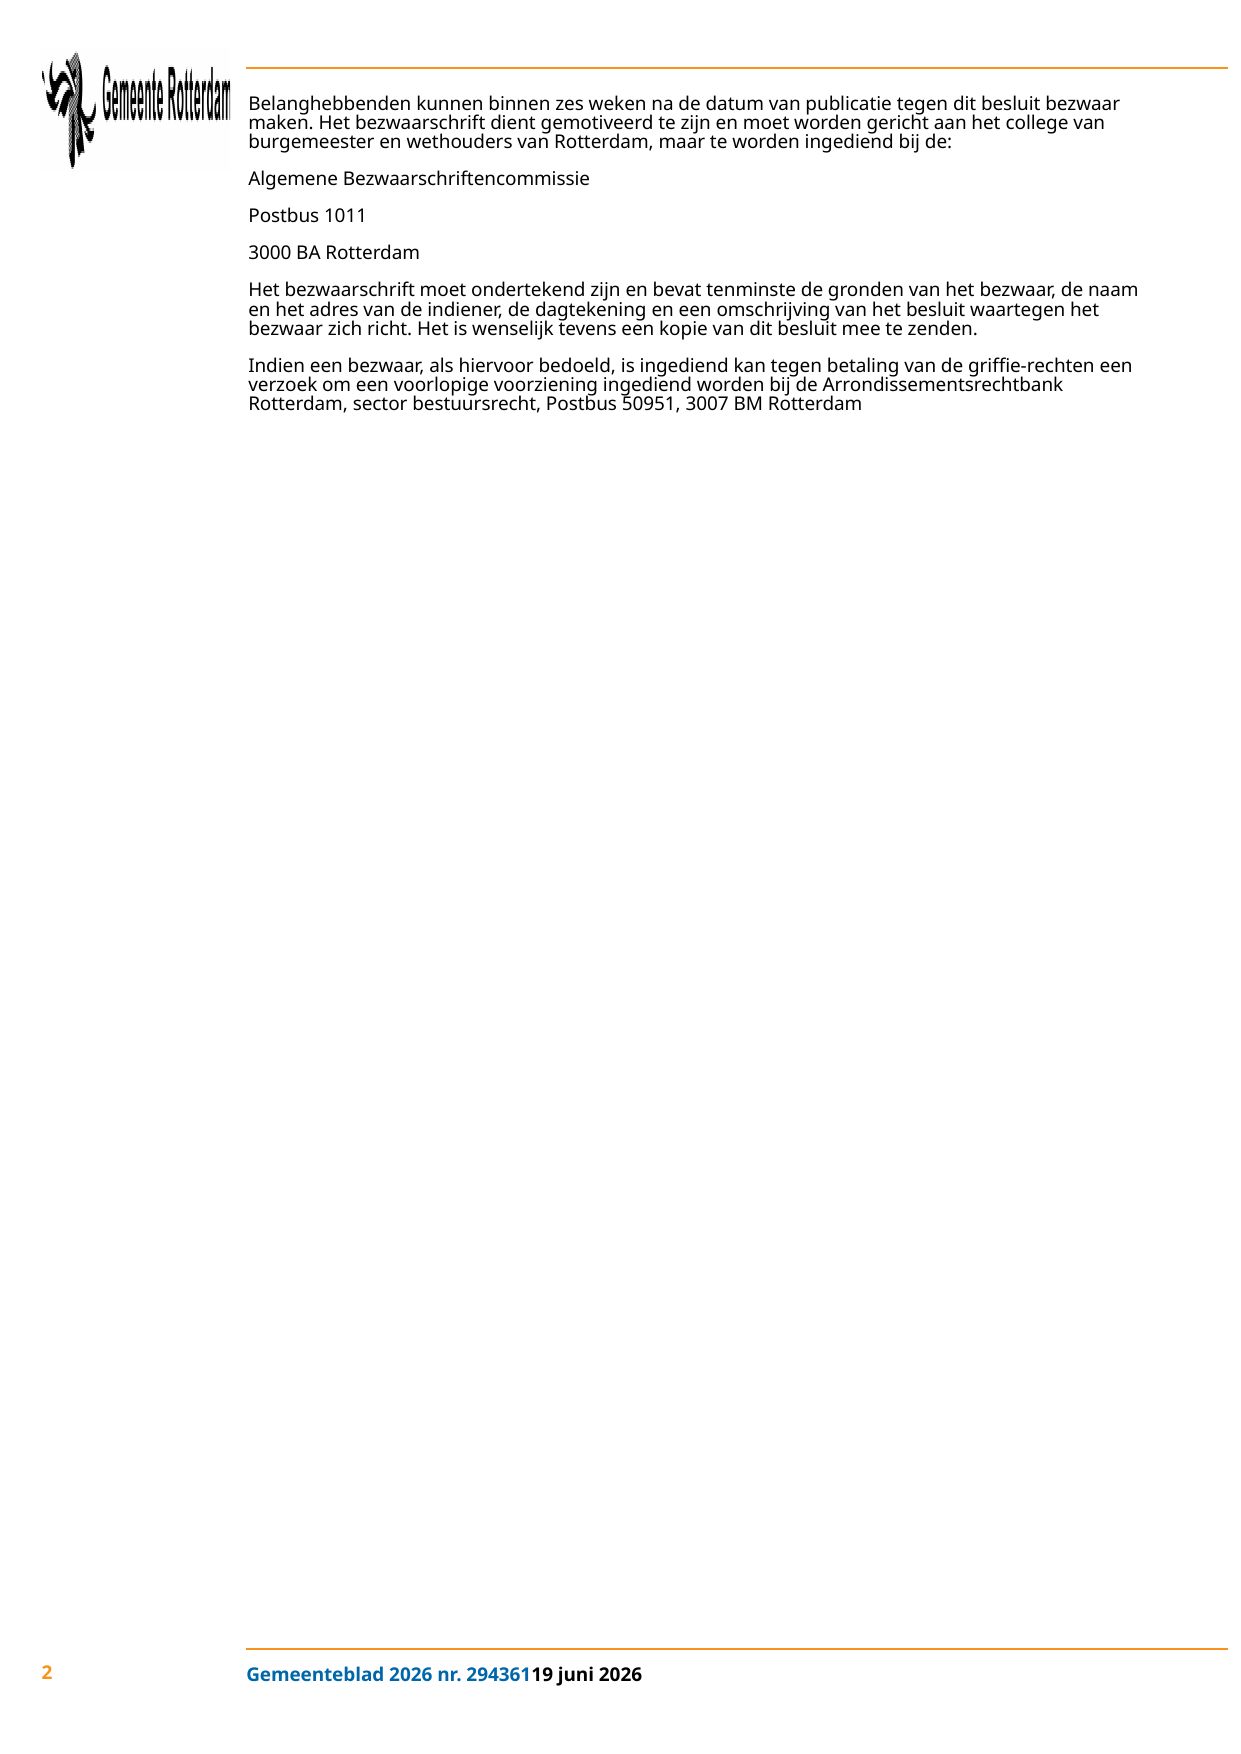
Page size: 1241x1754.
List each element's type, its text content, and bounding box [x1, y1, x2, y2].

text Postbus 1011 [248, 207, 1152, 227]
text Algemene Bezwaarschriftencommissie [248, 170, 1152, 190]
text Het bezwaarschrift moet ondertekend zijn en bevat tenminste de gronden van het bezwaar, de naam en het adres van de indiener, de dagtekening en een omschrijving van het besluit waartegen het bezwaar zich richt. Het is wenselijk tevens een kopie van dit besluit mee te zenden. [248, 281, 1152, 339]
picture [41, 47, 231, 172]
text Indien een bezwaar, als hiervoor bedoeld, is ingediend kan tegen betaling van de griffie-rechten een verzoek om een voorlopige voorziening ingediend worden bij de Arrondissementsrechtbank Rotterdam, sector bestuursrecht, Postbus 50951, 3007 BM Rotterdam [248, 357, 1152, 415]
text 3000 BA Rotterdam [248, 244, 1152, 264]
text Belanghebbenden kunnen binnen zes weken na de datum van publicatie tegen dit besluit bezwaar maken. Het bezwaarschrift dient gemotiveerd te zijn en moet worden gericht aan het college van burgemeester en wethouders van Rotterdam, maar te worden ingediend bij de: [248, 95, 1152, 153]
